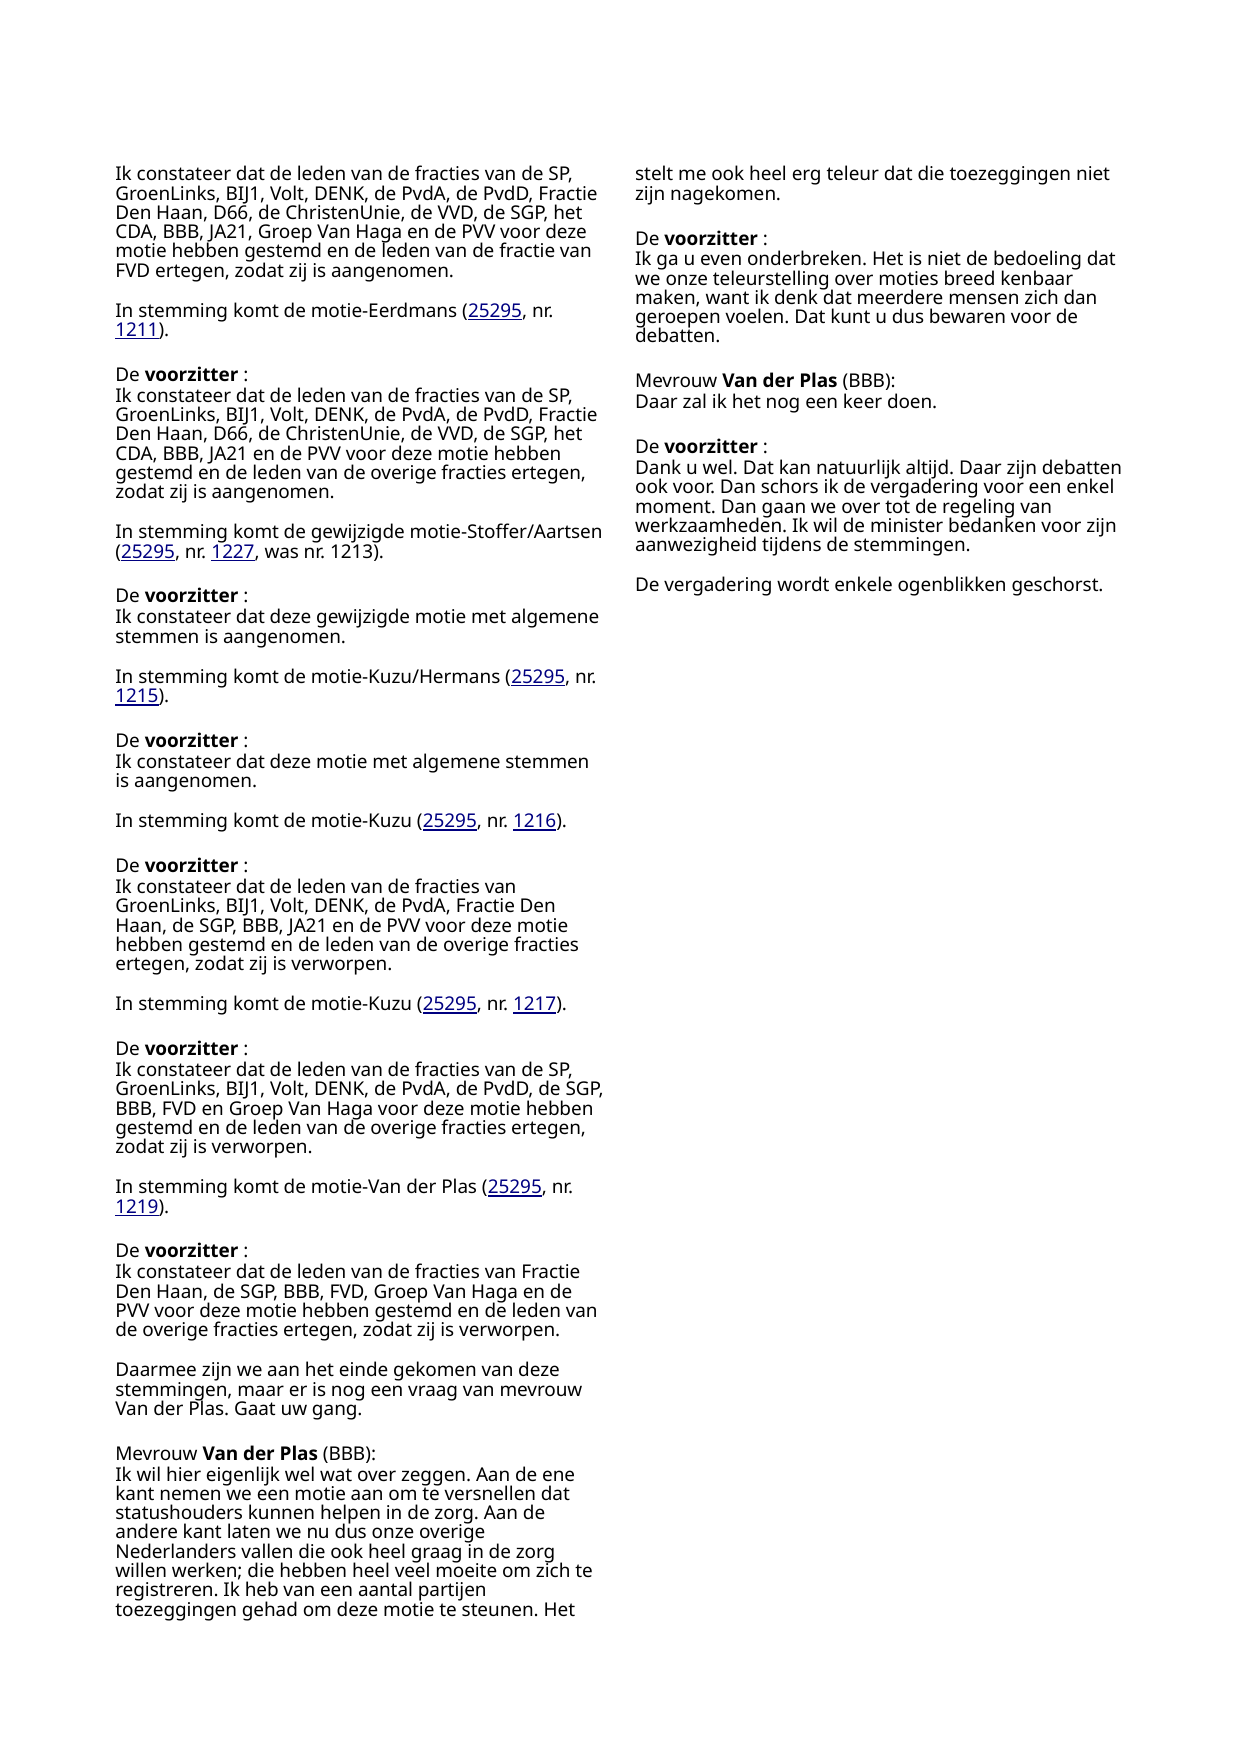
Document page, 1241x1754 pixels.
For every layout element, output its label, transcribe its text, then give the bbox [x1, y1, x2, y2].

text In stemming komt de motie-Eerdmans (25295, nr. 1211). [115, 302, 605, 340]
text De voorzitter : [115, 1238, 605, 1263]
text In stemming komt de motie-Kuzu (25295, nr. 1216). [115, 812, 605, 832]
text De voorzitter : [115, 727, 605, 753]
text Daar zal ik het nog een keer doen. [635, 393, 1125, 413]
text Ik constateer dat de leden van de fracties van de SP, GroenLinks, BIJ1, Volt, DENK, de PvdA, de PvdD, Fractie Den Haan, D66, de ChristenUnie, de VVD, de SGP, het CDA, BBB, JA21 en de PVV voor deze motie hebben gestemd en de leden van de overige fracties ertegen, zodat zij is aangenomen. [115, 387, 605, 502]
text Mevrouw Van der Plas (BBB): [115, 1440, 605, 1466]
text In stemming komt de motie-Kuzu (25295, nr. 1217). [115, 995, 605, 1014]
text Mevrouw Van der Plas (BBB): [635, 368, 1125, 393]
text De voorzitter : [115, 1035, 605, 1061]
text Ik constateer dat deze gewijzigde motie met algemene stemmen is aangenomen. [115, 608, 605, 647]
text Ik constateer dat de leden van de fracties van GroenLinks, BIJ1, Volt, DENK, de PvdA, Fractie Den Haan, de SGP, BBB, JA21 en de PVV voor deze motie hebben gestemd en de leden van de overige fracties ertegen, zodat zij is verworpen. [115, 878, 605, 974]
text Ik constateer dat deze motie met algemene stemmen is aangenomen. [115, 753, 605, 791]
text De voorzitter : [635, 433, 1125, 459]
text Ik constateer dat de leden van de fracties van de SP, GroenLinks, BIJ1, Volt, DENK, de PvdA, de PvdD, de SGP, BBB, FVD en Groep Van Haga voor deze motie hebben gestemd en de leden van de overige fracties ertegen, zodat zij is verworpen. [115, 1061, 605, 1157]
text Ik ga u even onderbreken. Het is niet de bedoeling dat we onze teleurstelling over moties breed kenbaar maken, want ik denk dat meerdere mensen zich dan geroepen voelen. Dat kunt u dus bewaren voor de debatten. [635, 250, 1125, 347]
text De voorzitter : [635, 225, 1125, 250]
text In stemming komt de motie-Kuzu/Hermans (25295, nr. 1215). [115, 668, 605, 706]
text Ik wil hier eigenlijk wel wat over zeggen. Aan de ene kant nemen we een motie aan om te versnellen dat statushouders kunnen helpen in de zorg. Aan de andere kant laten we nu dus onze overige Nederlanders vallen die ook heel graag in de zorg willen werken; die hebben heel veel moeite om zich te registreren. Ik heb van een aantal partijen toezeggingen gehad om deze motie te steunen. Het [115, 1466, 605, 1620]
text De voorzitter : [115, 852, 605, 878]
text In stemming komt de motie-Van der Plas (25295, nr. 1219). [115, 1178, 605, 1217]
text Ik constateer dat de leden van de fracties van Fractie Den Haan, de SGP, BBB, FVD, Groep Van Haga en de PVV voor deze motie hebben gestemd en de leden van de overige fracties ertegen, zodat zij is verworpen. [115, 1263, 605, 1341]
text Daarmee zijn we aan het einde gekomen van deze stemmingen, maar er is nog een vraag van mevrouw Van der Plas. Gaat uw gang. [115, 1361, 605, 1419]
text Ik constateer dat de leden van de fracties van de SP, GroenLinks, BIJ1, Volt, DENK, de PvdA, de PvdD, Fractie Den Haan, D66, de ChristenUnie, de VVD, de SGP, het CDA, BBB, JA21, Groep Van Haga en de PVV voor deze motie hebben gestemd en de leden van de fractie van FVD ertegen, zodat zij is aangenomen. [115, 165, 605, 281]
text Dank u wel. Dat kan natuurlijk altijd. Daar zijn debatten ook voor. Dan schors ik de vergadering voor een enkel moment. Dan gaan we over tot de regeling van werkzaamheden. Ik wil de minister bedanken voor zijn aanwezigheid tijdens de stemmingen. [635, 459, 1125, 556]
text In stemming komt de gewijzigde motie-Stoffer/Aartsen (25295, nr. 1227, was nr. 1213). [115, 523, 605, 562]
text stelt me ook heel erg teleur dat die toezeggingen niet zijn nagekomen. [635, 165, 1125, 204]
text De voorzitter : [115, 361, 605, 387]
text De vergadering wordt enkele ogenblikken geschorst. [635, 576, 1125, 596]
text De voorzitter : [115, 583, 605, 608]
